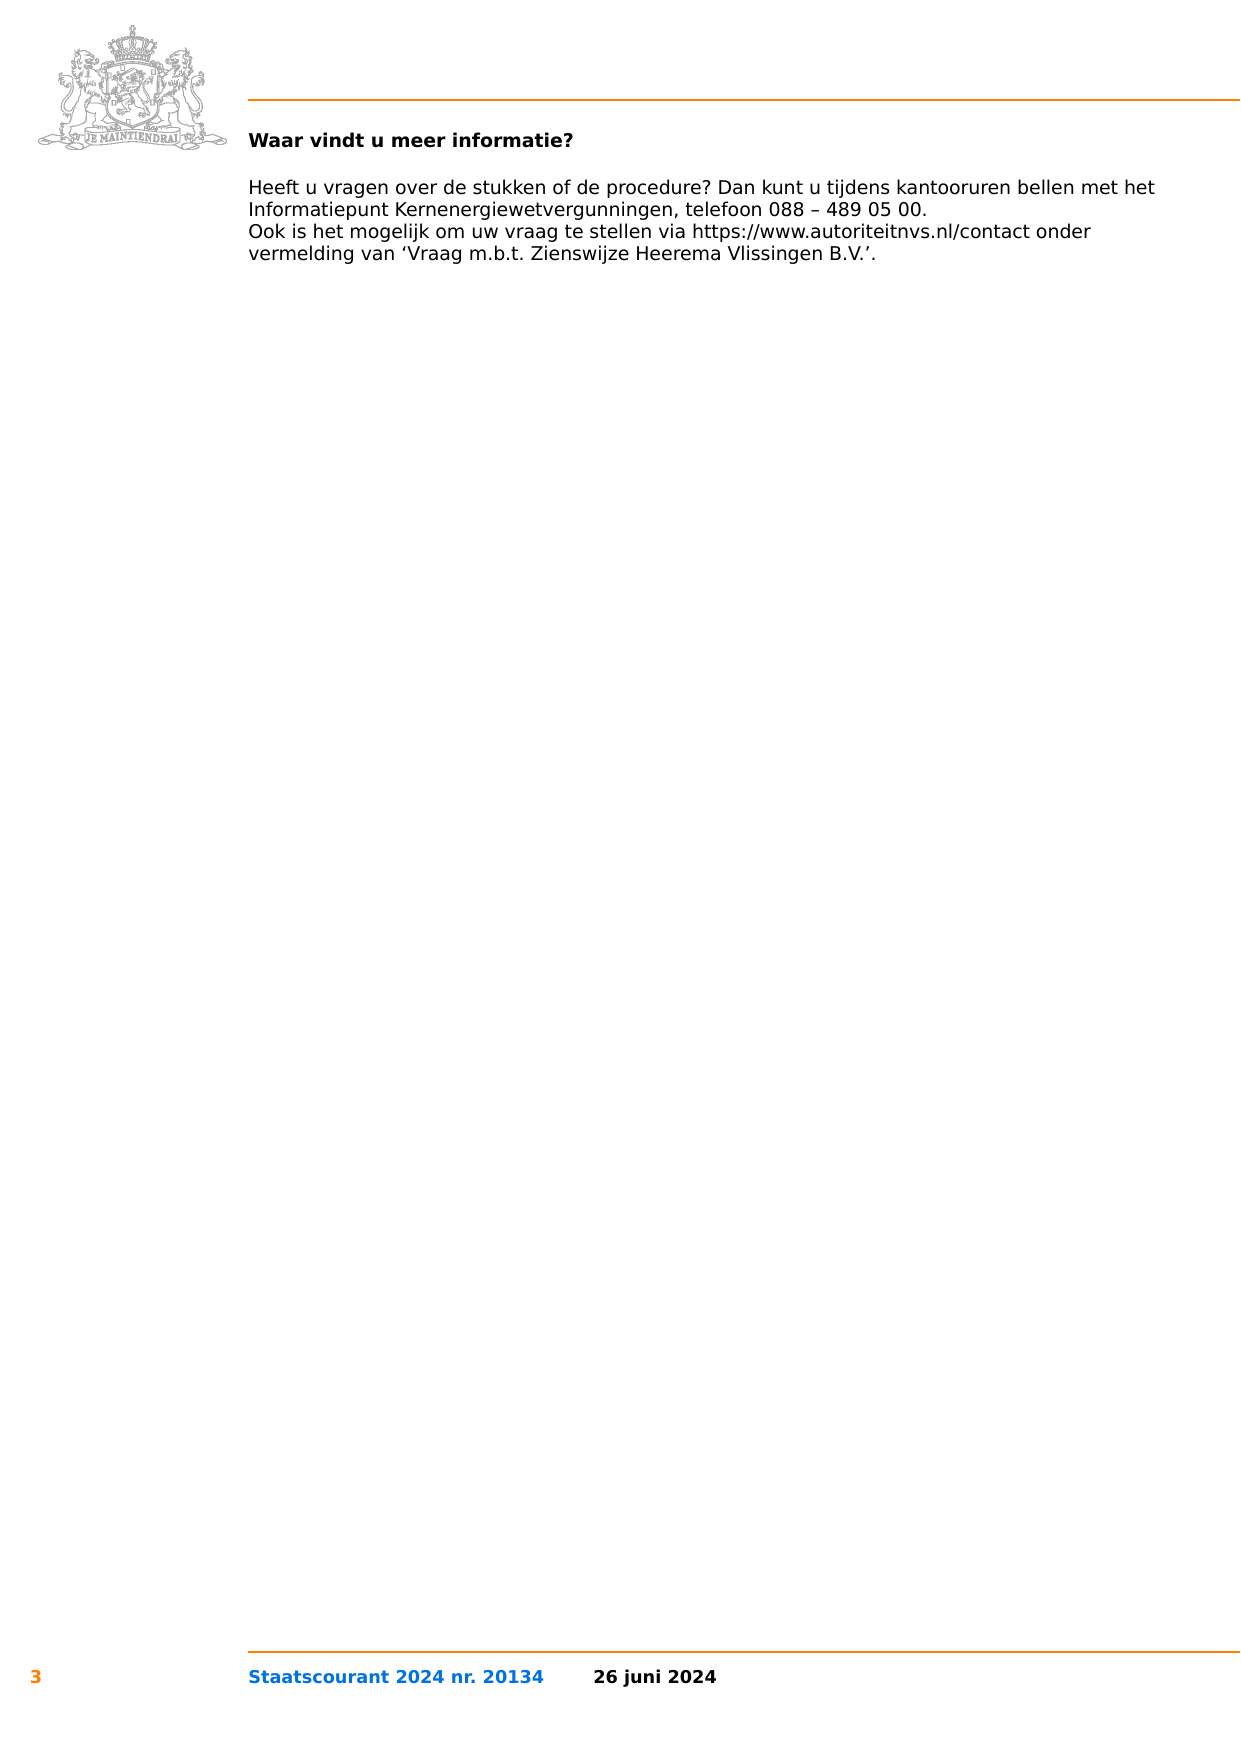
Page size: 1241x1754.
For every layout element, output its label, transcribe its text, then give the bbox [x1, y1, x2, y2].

text Ook is het mogelijk om uw vraag te stellen via https://www.autoriteitnvs.nl/contact onder vermelding van ‘Vraag m.b.t. Zienswijze Heerema Vlissingen B.V.’. [248, 221, 1163, 265]
subtitle Waar vindt u meer informatie? [248, 130, 1163, 152]
text Heeft u vragen over de stukken of de procedure? Dan kunt u tijdens kantooruren bellen met het Informatiepunt Kernenergiewetvergunningen, telefoon 088 – 489 05 00. [248, 177, 1163, 221]
picture [38, 25, 227, 150]
